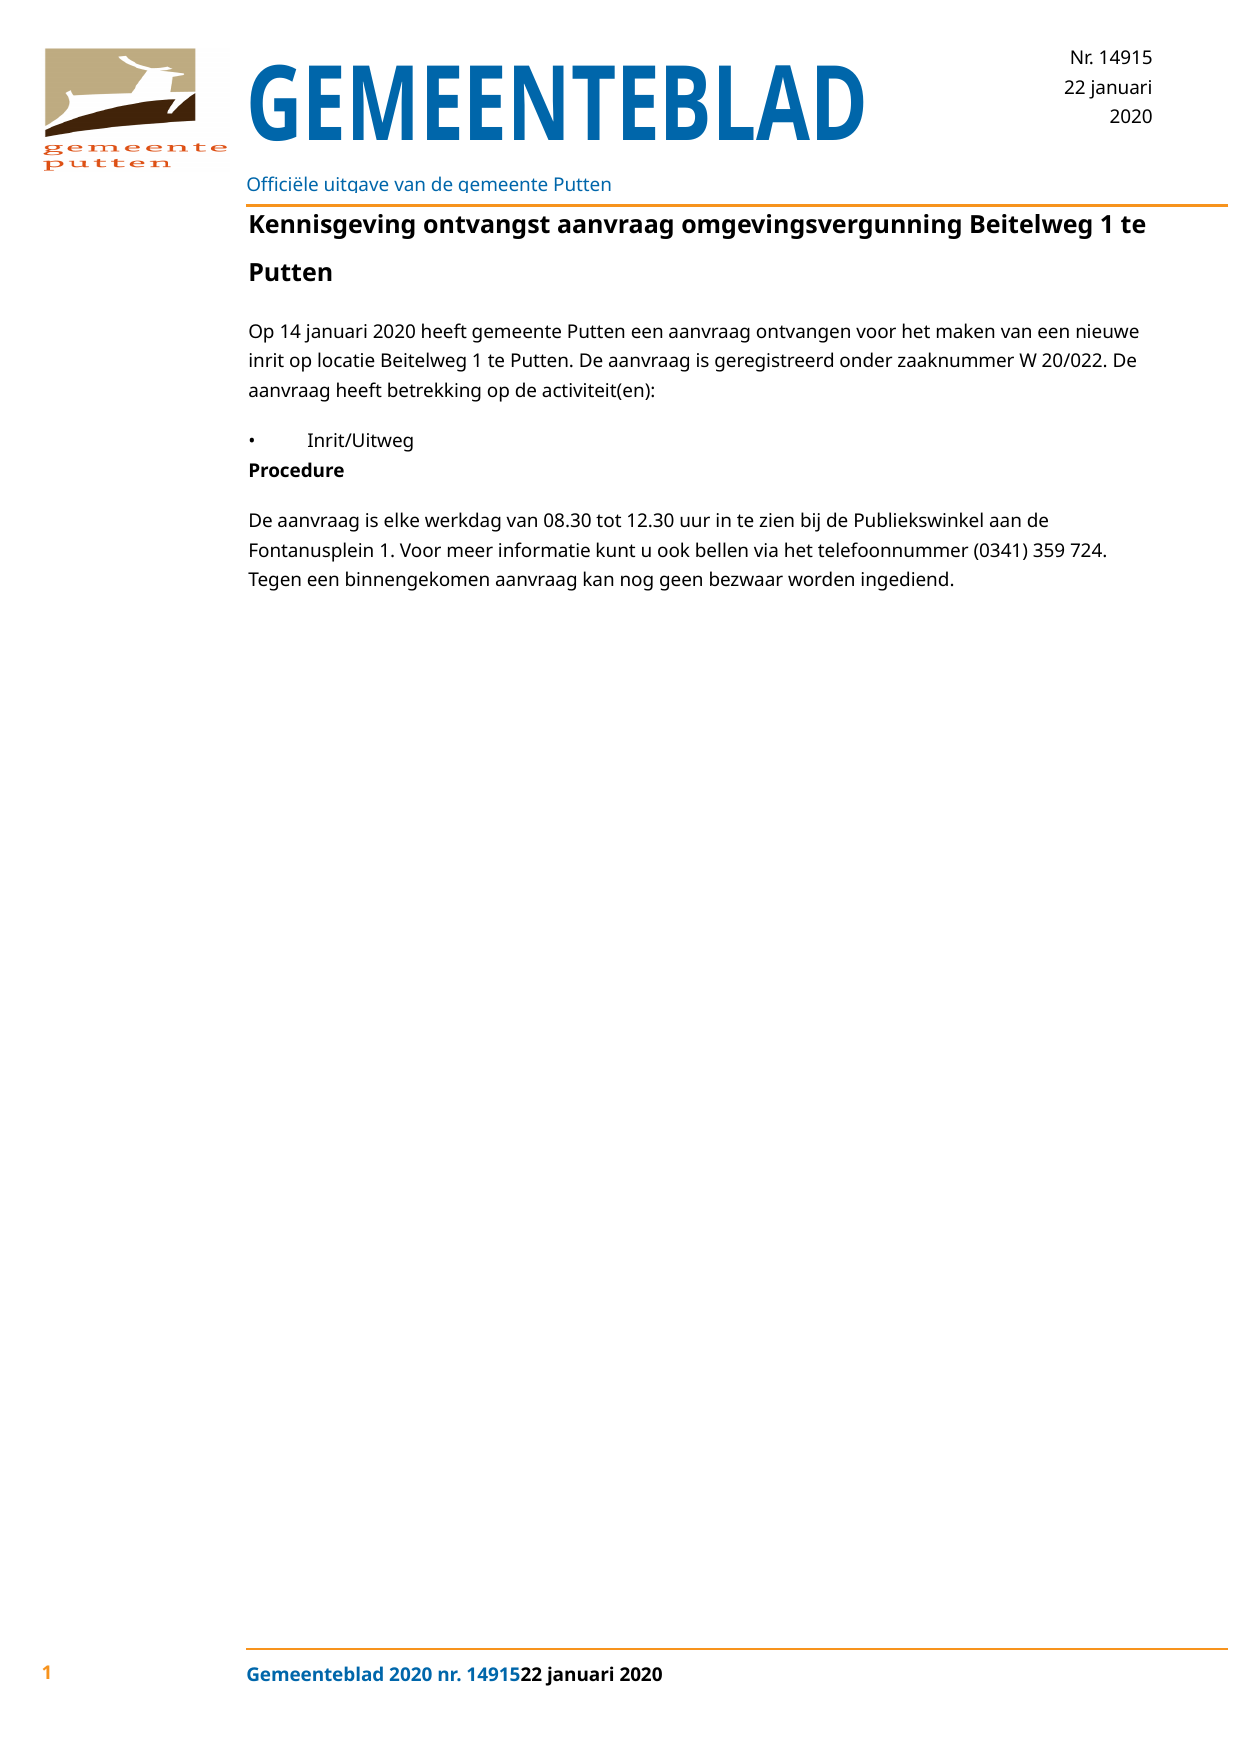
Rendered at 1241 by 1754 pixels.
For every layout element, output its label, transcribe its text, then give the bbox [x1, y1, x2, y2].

text Procedure [248, 457, 1152, 483]
text De aanvraag is elke werkdag van 08.30 tot 12.30 uur in te zien bij de Publiekswinkel aan de Fontanusplein 1. Voor meer informatie kunt u ook bellen via het telefoonnummer (0341) 359 724. Tegen een binnengekomen aanvraag kan nog geen bezwaar worden ingediend. [248, 507, 1152, 592]
text Kennisgeving ontvangst aanvraag omgevingsvergunning Beitelweg 1 te Putten [248, 207, 1152, 288]
text Op 14 januari 2020 heeft gemeente Putten een aanvraag ontvangen voor het maken van een nieuwe inrit op locatie Beitelweg 1 te Putten. De aanvraag is geregistreerd onder zaaknummer W 20/022. De aanvraag heeft betrekking op de activiteit(en): [248, 318, 1152, 403]
list Inrit/Uitweg [248, 427, 1152, 453]
picture [41, 47, 231, 172]
